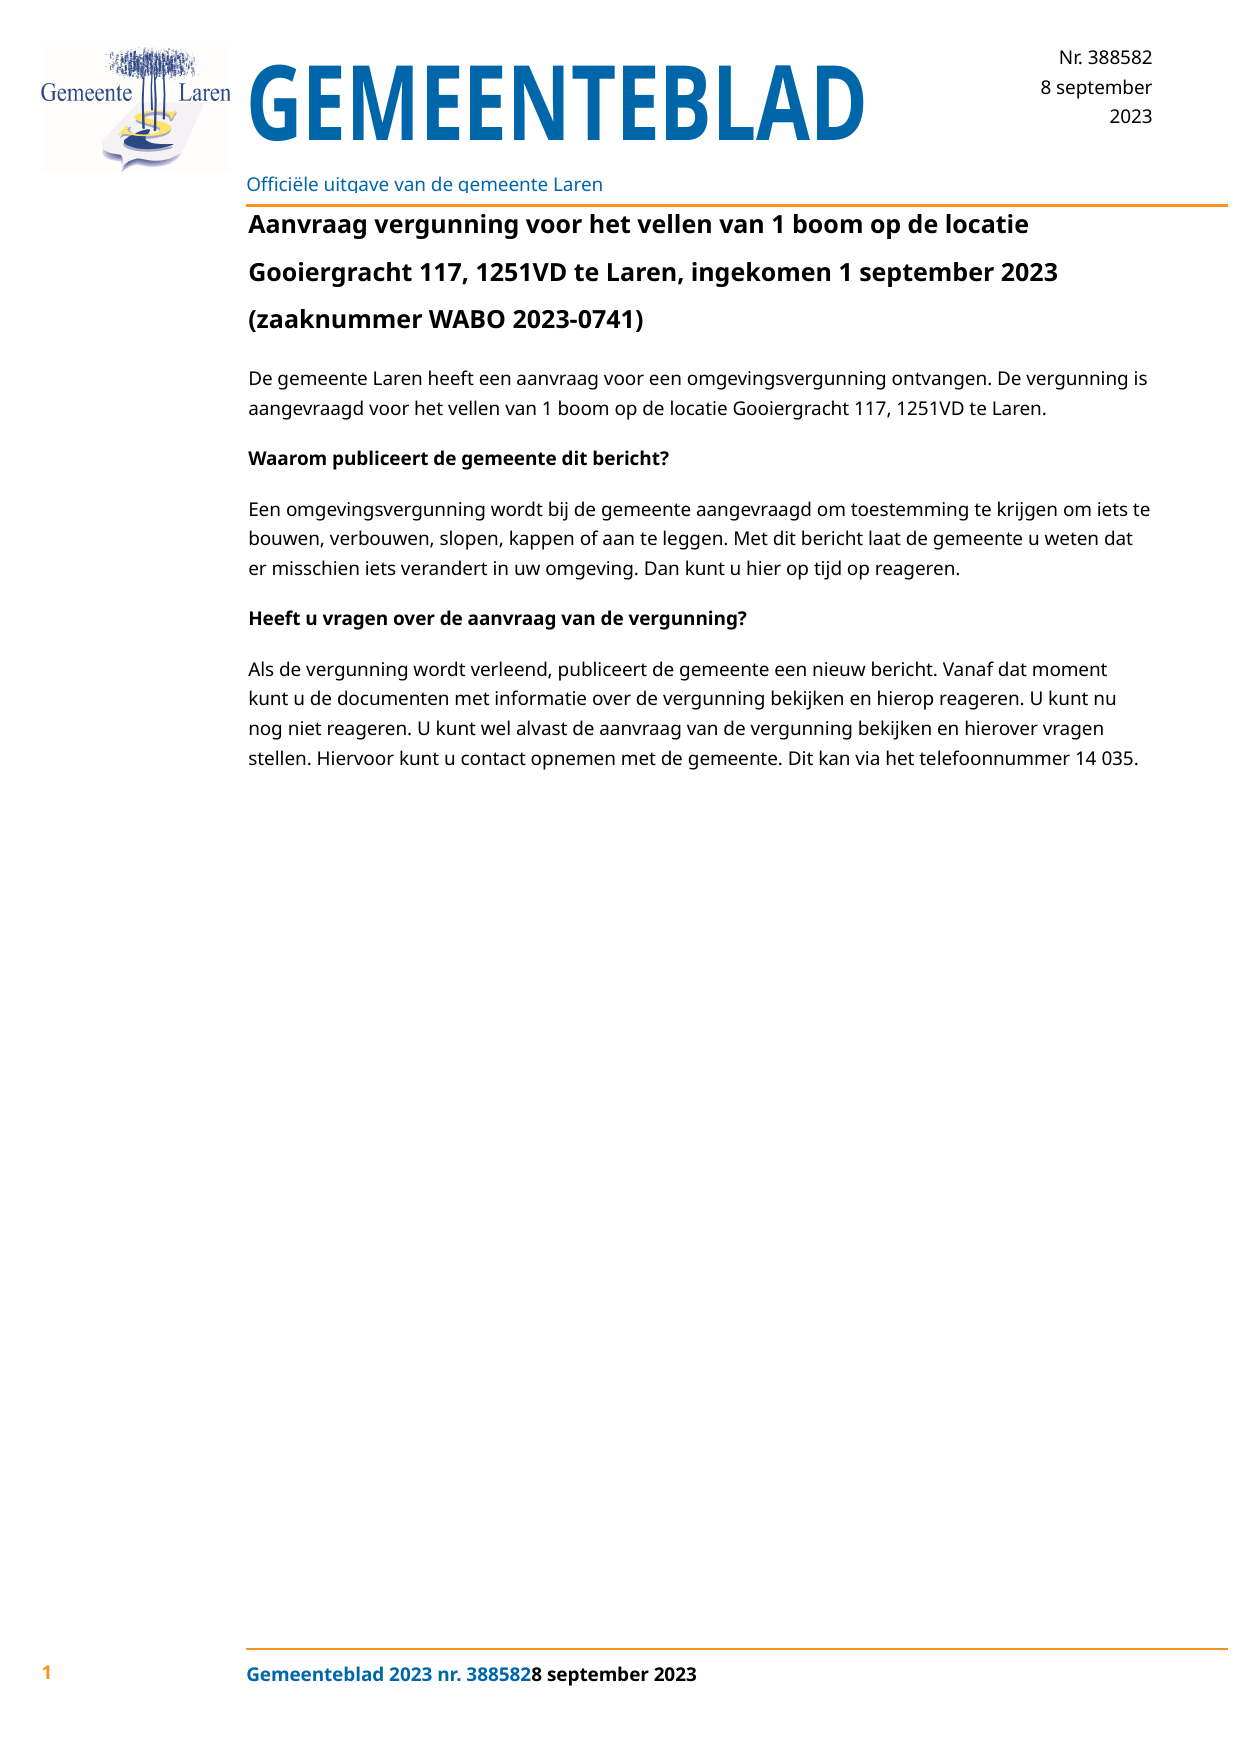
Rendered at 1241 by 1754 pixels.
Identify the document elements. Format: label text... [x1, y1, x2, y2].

text Aanvraag vergunning voor het vellen van 1 boom op de locatie Gooiergracht 117, 1251VD te Laren, ingekomen 1 september 2023 (zaaknummer WABO 2023-0741) [248, 207, 1152, 336]
picture [41, 47, 231, 172]
text Als de vergunning wordt verleend, publiceert de gemeente een nieuw bericht. Vanaf dat moment kunt u de documenten met informatie over de vergunning bekijken en hierop reageren. U kunt nu nog niet reageren. U kunt wel alvast de aanvraag van de vergunning bekijken en hierover vragen stellen. Hiervoor kunt u contact opnemen met de gemeente. Dit kan via het telefoonnummer 14 035. [248, 656, 1152, 770]
text Een omgevingsvergunning wordt bij de gemeente aangevraagd om toestemming te krijgen om iets te bouwen, verbouwen, slopen, kappen of aan te leggen. Met dit bericht laat de gemeente u weten dat er misschien iets verandert in uw omgeving. Dan kunt u hier op tijd op reageren. [248, 496, 1152, 581]
text Heeft u vragen over de aanvraag van de vergunning? [248, 606, 1152, 631]
text De gemeente Laren heeft een aanvraag voor een omgevingsvergunning ontvangen. De vergunning is aangevraagd voor het vellen van 1 boom op de locatie Gooiergracht 117, 1251VD te Laren. [248, 366, 1152, 421]
text Waarom publiceert de gemeente dit bericht? [248, 446, 1152, 471]
